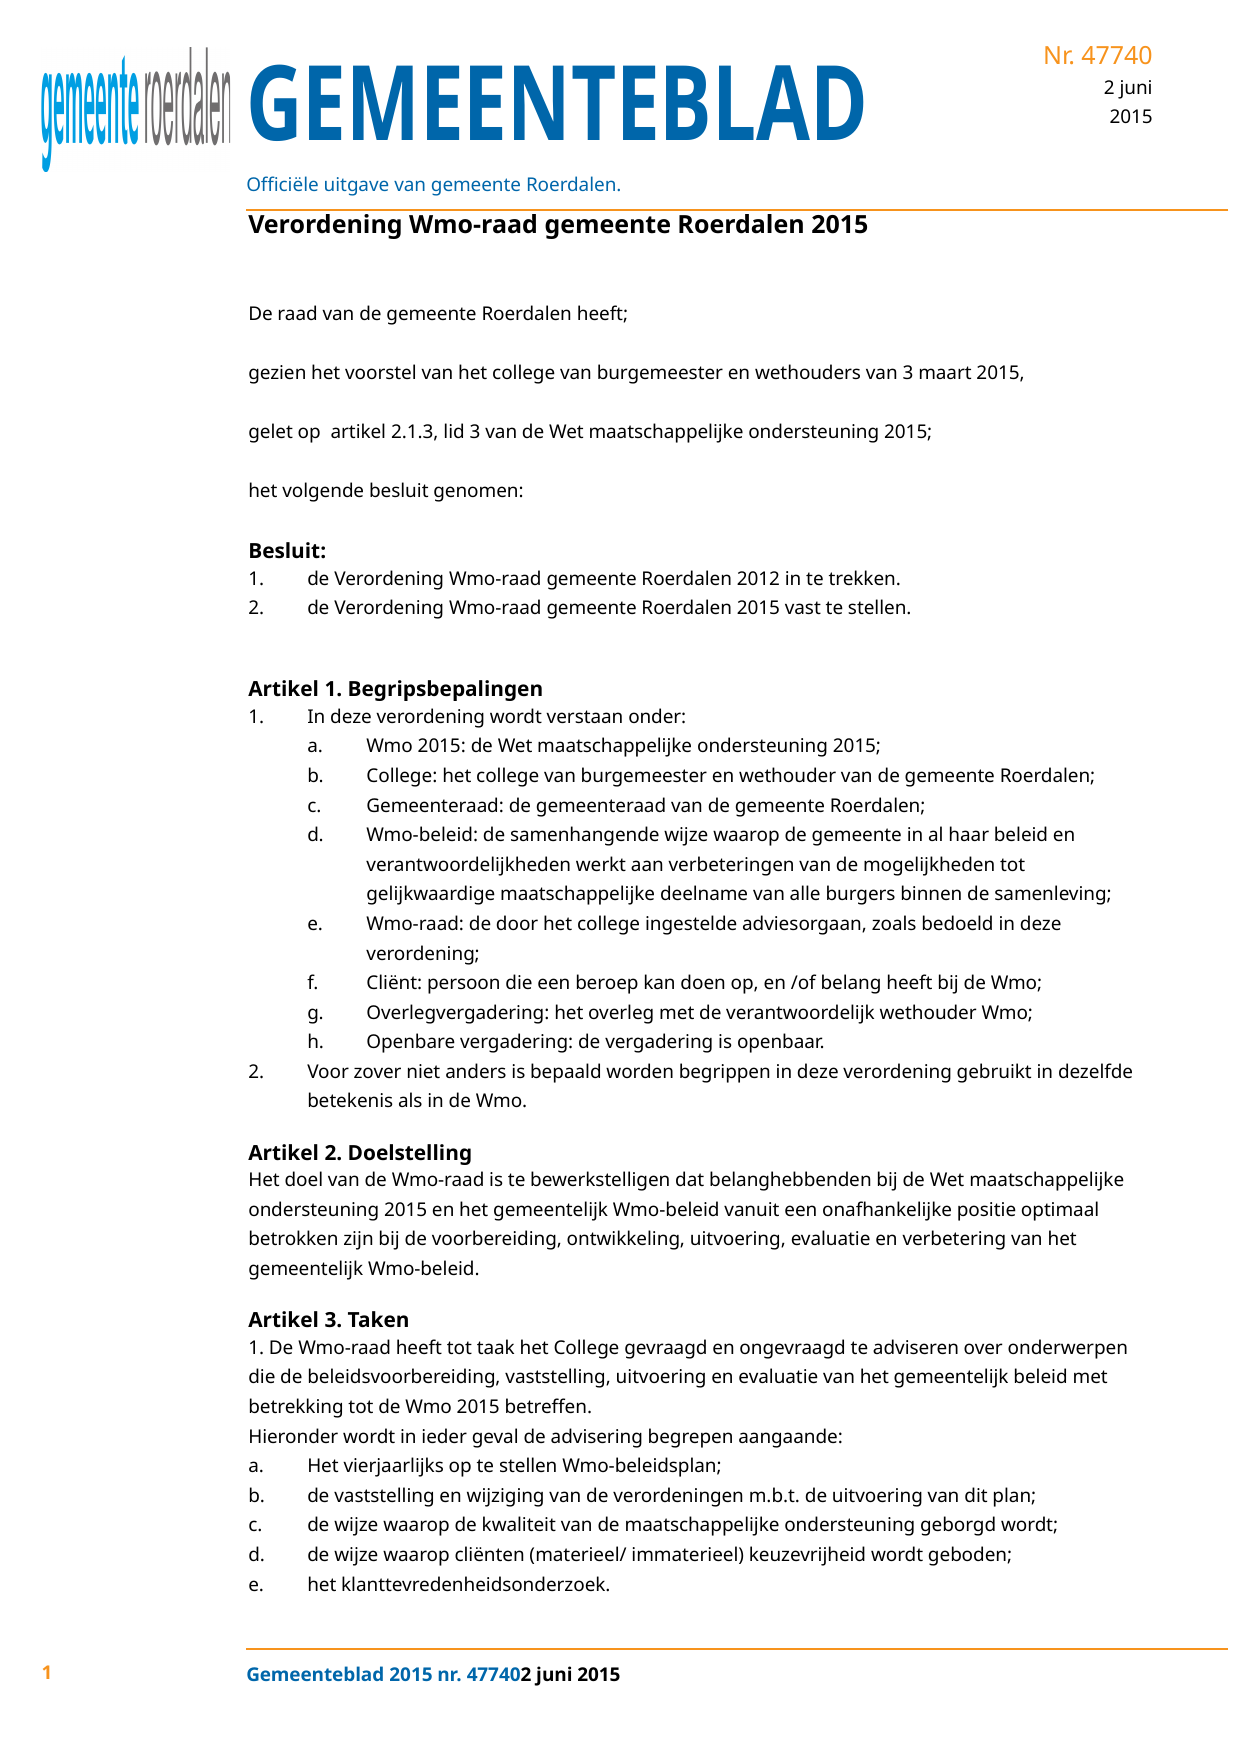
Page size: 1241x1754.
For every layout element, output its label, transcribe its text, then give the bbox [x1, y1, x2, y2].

list Wmo-raad: de door het college ingestelde adviesorgaan, zoals bedoeld in deze verordening; [307, 910, 1152, 965]
list Cliënt: persoon die een beroep kan doen op, en /of belang heeft bij de Wmo; [307, 969, 1152, 995]
list de vaststelling en wijziging van de verordeningen m.b.t. de uitvoering van dit plan; [248, 1482, 1152, 1508]
list Wmo-beleid: de samenhangende wijze waarop de gemeente in al haar beleid en verantwoordelijkheden werkt aan verbeteringen van de mogelijkheden tot gelijkwaardige maatschappelijke deelname van alle burgers binnen de samenleving; [307, 821, 1152, 906]
list de Verordening Wmo-raad gemeente Roerdalen 2012 in te trekken. [248, 565, 1152, 591]
list In deze verordening wordt verstaan onder: [248, 703, 1152, 729]
text Verordening Wmo-raad gemeente Roerdalen 2015 [248, 211, 1152, 241]
list Openbare vergadering: de vergadering is openbaar. [307, 1028, 1152, 1054]
text Artikel 1. Begripsbepalingen [248, 674, 1152, 703]
text Artikel 3. Taken [248, 1306, 1152, 1334]
list de Verordening Wmo-raad gemeente Roerdalen 2015 vast te stellen. [248, 594, 1152, 620]
text Artikel 2. Doelstelling [248, 1138, 1152, 1166]
list Wmo 2015: de Wet maatschappelijke ondersteuning 2015; [307, 733, 1152, 758]
list de wijze waarop cliënten (materieel/ immaterieel) keuzevrijheid wordt geboden; [248, 1541, 1152, 1567]
text Besluit: [248, 537, 1152, 565]
list de wijze waarop de kwaliteit van de maatschappelijke ondersteuning geborgd wordt; [248, 1512, 1152, 1537]
text De raad van de gemeente Roerdalen heeft; [248, 300, 1152, 326]
text gelet op artikel 2.1.3, lid 3 van de Wet maatschappelijke ondersteuning 2015; [248, 418, 1152, 444]
text 1. De Wmo-raad heeft tot taak het College gevraagd en ongevraagd te adviseren over onderwerpen die de beleidsvoorbereiding, vaststelling, uitvoering en evaluatie van het gemeentelijk beleid met betrekking tot de Wmo 2015 betreffen. [248, 1334, 1152, 1419]
list Voor zover niet anders is bepaald worden begrippen in deze verordening gebruikt in dezelfde betekenis als in de Wmo. [248, 1058, 1152, 1113]
text gezien het voorstel van het college van burgemeester en wethouders van 3 maart 2015, [248, 359, 1152, 385]
text Hieronder wordt in ieder geval de advisering begrepen aangaande: [248, 1423, 1152, 1448]
text het volgende besluit genomen: [248, 477, 1152, 503]
list Gemeenteraad: de gemeenteraad van de gemeente Roerdalen; [307, 792, 1152, 817]
text Het doel van de Wmo-raad is te bewerkstelligen dat belanghebbenden bij de Wet maatschappelijke ondersteuning 2015 en het gemeentelijk Wmo-beleid vanuit een onafhankelijke positie optimaal betrokken zijn bij de voorbereiding, ontwikkeling, uitvoering, evaluatie en verbetering van het gemeentelijk Wmo-beleid. [248, 1166, 1152, 1281]
picture [41, 134, 48, 172]
list College: het college van burgemeester en wethouder van de gemeente Roerdalen; [307, 762, 1152, 788]
list Het vierjaarlijks op te stellen Wmo-beleidsplan; [248, 1452, 1152, 1478]
list Overlegvergadering: het overleg met de verantwoordelijk wethouder Wmo; [307, 999, 1152, 1024]
picture [41, 47, 231, 172]
list het klanttevredenheidsonderzoek. [248, 1571, 1152, 1596]
